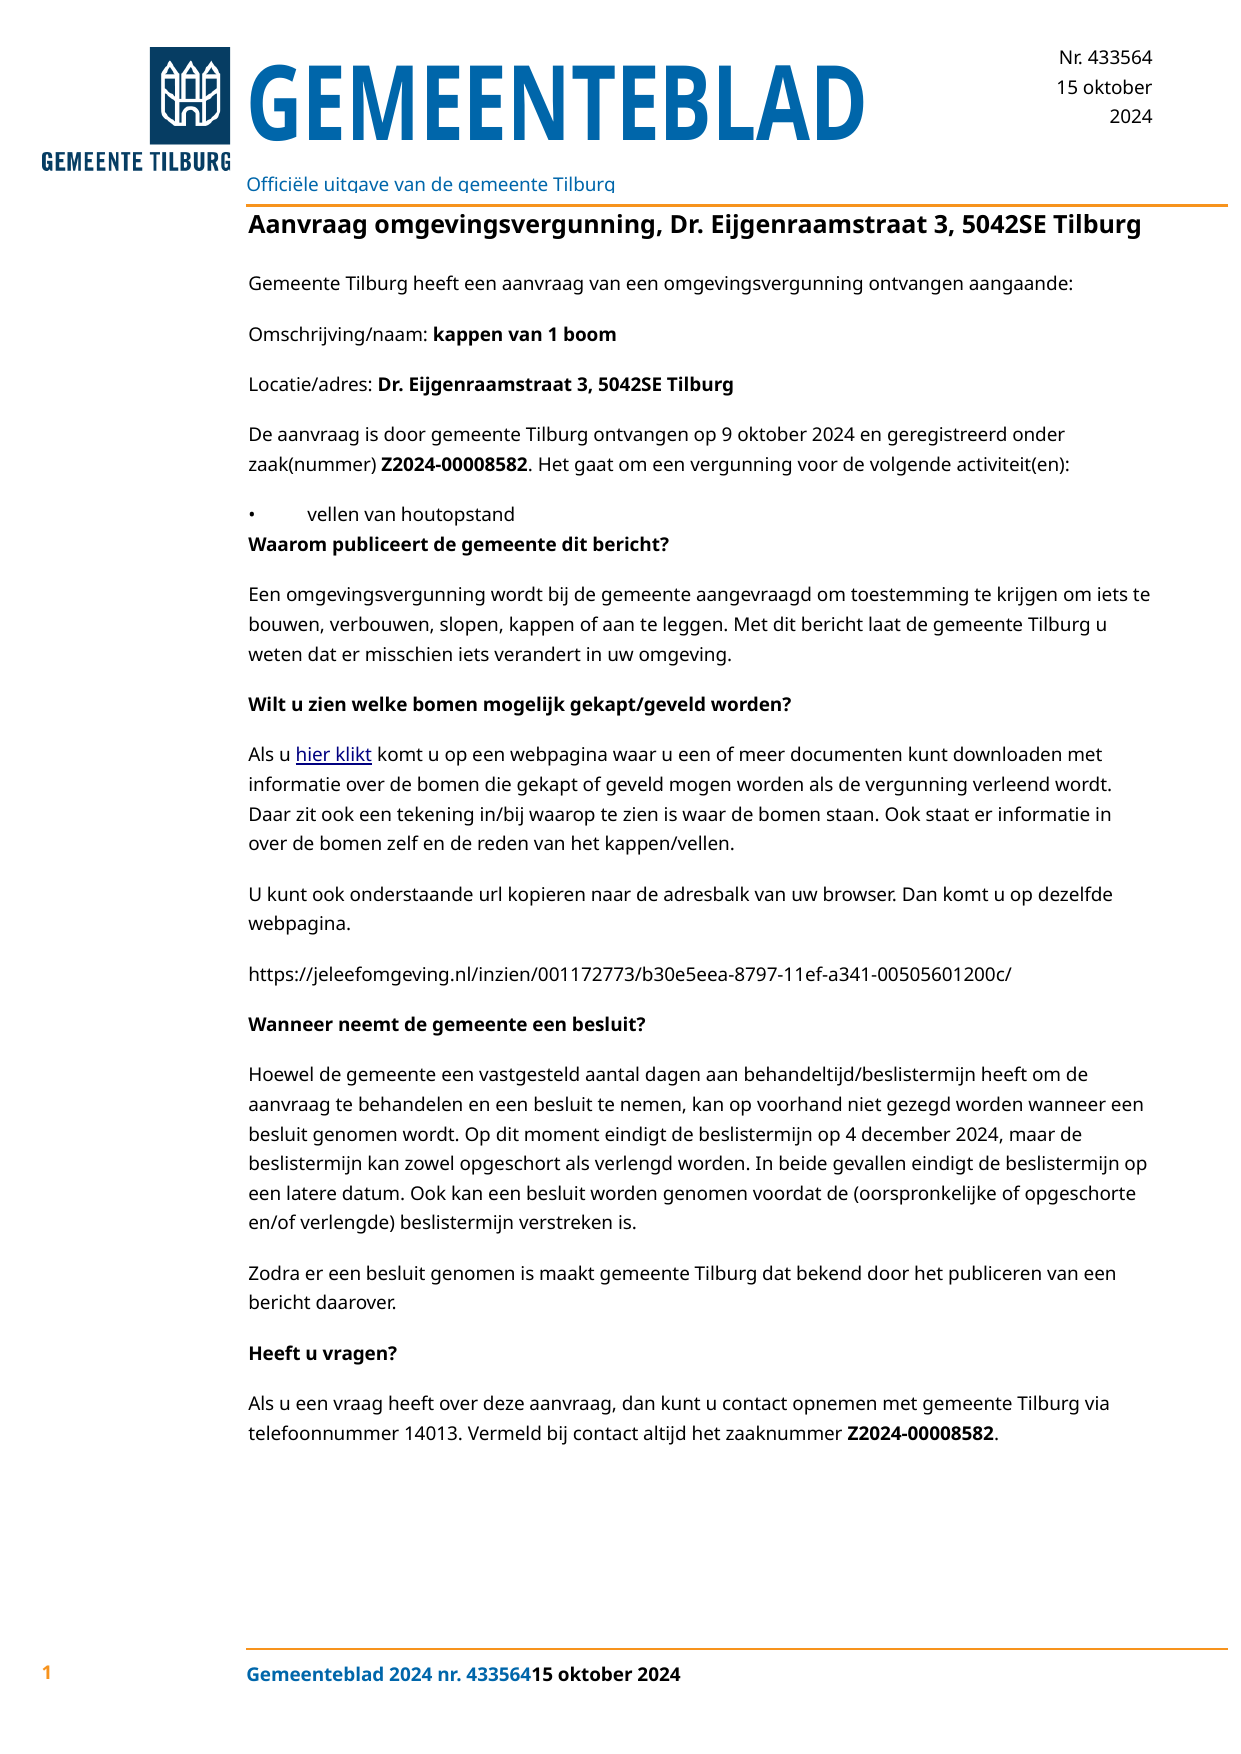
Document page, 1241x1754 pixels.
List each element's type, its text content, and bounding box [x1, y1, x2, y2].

text Zodra er een besluit genomen is maakt gemeente Tilburg dat bekend door het publiceren van een bericht daarover. [248, 1260, 1152, 1315]
text Heeft u vragen? [248, 1340, 1152, 1366]
text Gemeente Tilburg heeft een aanvraag van een omgevingsvergunning ontvangen aangaande: [248, 270, 1152, 296]
text Waarom publiceert de gemeente dit bericht? [248, 531, 1152, 557]
text U kunt ook onderstaande url kopieren naar de adresbalk van uw browser. Dan komt u op dezelfde webpagina. [248, 881, 1152, 936]
list vellen van houtopstand [248, 502, 1152, 527]
text https://jeleefomgeving.nl/inzien/001172773/b30e5eea-8797-11ef-a341-00505601200c/ [248, 961, 1152, 986]
text De aanvraag is door gemeente Tilburg ontvangen op 9 oktober 2024 en geregistreerd onder zaak(nummer) Z2024-00008582. Het gaat om een vergunning voor de volgende activiteit(en): [248, 422, 1152, 477]
text Wilt u zien welke bomen mogelijk gekapt/geveld worden? [248, 691, 1152, 717]
text Omschrijving/naam: kappen van 1 boom [248, 321, 1152, 346]
text Locatie/adres: Dr. Eijgenraamstraat 3, 5042SE Tilburg [248, 371, 1152, 397]
text Aanvraag omgevingsvergunning, Dr. Eijgenraamstraat 3, 5042SE Tilburg [248, 207, 1152, 241]
text Wanneer neemt de gemeente een besluit? [248, 1011, 1152, 1037]
text Een omgevingsvergunning wordt bij de gemeente aangevraagd om toestemming te krijgen om iets te bouwen, verbouwen, slopen, kappen of aan te leggen. Met dit bericht laat de gemeente Tilburg u weten dat er misschien iets verandert in uw omgeving. [248, 582, 1152, 666]
text Als u een vraag heeft over deze aanvraag, dan kunt u contact opnemen met gemeente Tilburg via telefoonnummer 14013. Vermeld bij contact altijd het zaaknummer Z2024-00008582. [248, 1390, 1152, 1446]
picture [41, 47, 231, 172]
text Hoewel de gemeente een vastgesteld aantal dagen aan behandeltijd/beslistermijn heeft om de aanvraag te behandelen en een besluit te nemen, kan op voorhand niet gezegd worden wanneer een besluit genomen wordt. Op dit moment eindigt de beslistermijn op 4 december 2024, maar de beslistermijn kan zowel opgeschort als verlengd worden. In beide gevallen eindigt de beslistermijn op een latere datum. Ook kan een besluit worden genomen voordat de (oorspronkelijke of opgeschorte en/of verlengde) beslistermijn verstreken is. [248, 1062, 1152, 1235]
text Als u hier klikt komt u op een webpagina waar u een of meer documenten kunt downloaden met informatie over de bomen die gekapt of geveld mogen worden als de vergunning verleend wordt. Daar zit ook een tekening in/bij waarop te zien is waar de bomen staan. Ook staat er informatie in over de bomen zelf en de reden van het kappen/vellen. [248, 742, 1152, 856]
